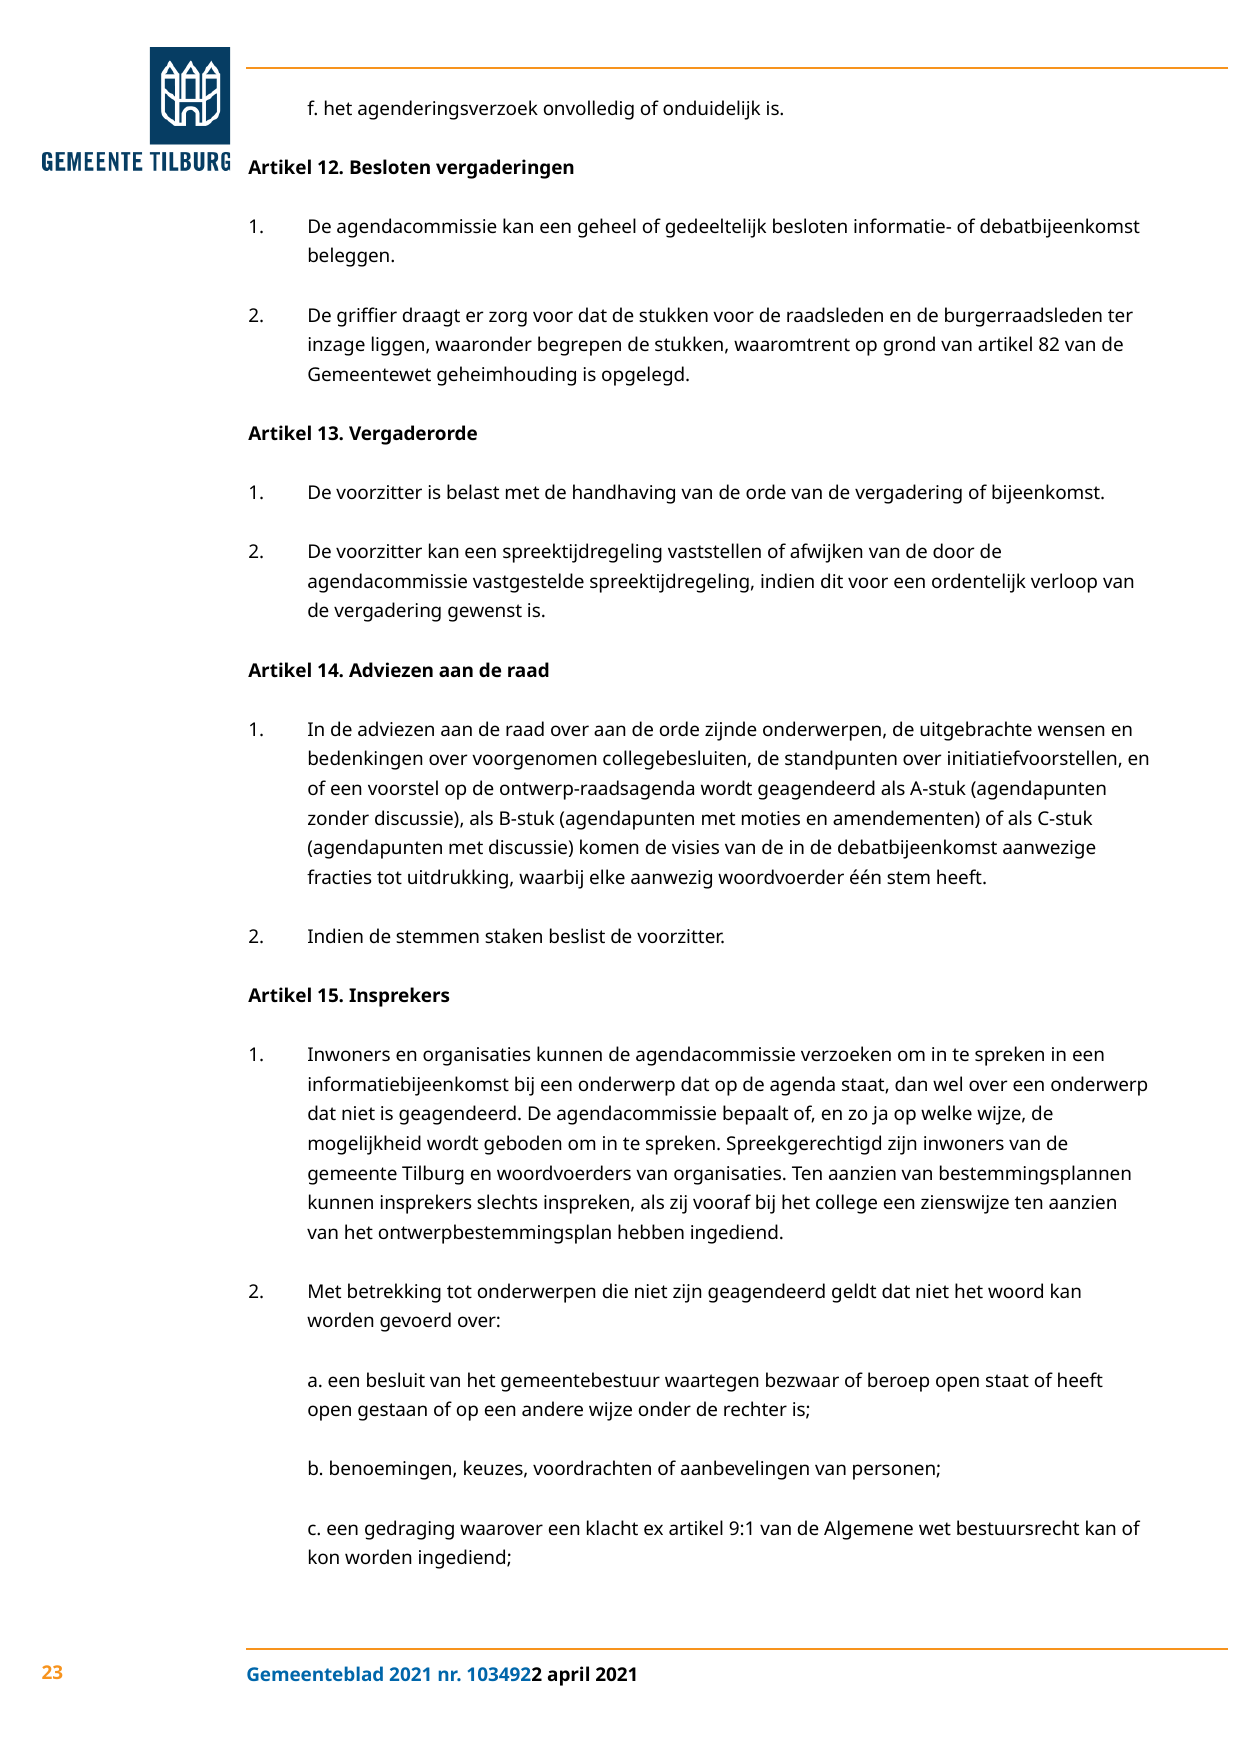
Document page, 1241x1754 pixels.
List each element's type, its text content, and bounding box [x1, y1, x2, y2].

text Artikel 14. Adviezen aan de raad [248, 657, 1152, 683]
list b. benoemingen, keuzes, voordrachten of aanbevelingen van personen; [248, 1456, 1152, 1481]
list f. het agenderingsverzoek onvolledig of onduidelijk is. [248, 95, 1152, 121]
list De griffier draagt er zorg voor dat de stukken voor de raadsleden en de burgerraadsleden ter inzage liggen, waaronder begrepen de stukken, waaromtrent op grond van artikel 82 van de Gemeentewet geheimhouding is opgelegd. [248, 302, 1152, 387]
text Artikel 12. Besloten vergaderingen [248, 154, 1152, 180]
list Indien de stemmen staken beslist de voorzitter. [248, 923, 1152, 949]
text Artikel 13. Vergaderorde [248, 420, 1152, 446]
list Inwoners en organisaties kunnen de agendacommissie verzoeken om in te spreken in een informatiebijeenkomst bij een onderwerp dat op de agenda staat, dan wel over een onderwerp dat niet is geagendeerd. De agendacommissie bepaalt of, en zo ja op welke wijze, de mogelijkheid wordt geboden om in te spreken. Spreekgerechtigd zijn inwoners van de gemeente Tilburg en woordvoerders van organisaties. Ten aanzien van bestemmingsplannen kunnen insprekers slechts inspreken, als zij vooraf bij het college een zienswijze ten aanzien van het ontwerpbestemmingsplan hebben ingediend. [248, 1041, 1152, 1245]
list Met betrekking tot onderwerpen die niet zijn geagendeerd geldt dat niet het woord kan worden gevoerd over: [248, 1278, 1152, 1333]
text Artikel 15. Insprekers [248, 982, 1152, 1008]
picture [41, 47, 231, 172]
list De agendacommissie kan een geheel of gedeeltelijk besloten informatie- of debatbijeenkomst beleggen. [248, 213, 1152, 268]
list c. een gedraging waarover een klacht ex artikel 9:1 van de Algemene wet bestuursrecht kan of kon worden ingediend; [248, 1515, 1152, 1570]
list De voorzitter kan een spreektijdregeling vaststellen of afwijken van de door de agendacommissie vastgestelde spreektijdregeling, indien dit voor een ordentelijk verloop van de vergadering gewenst is. [248, 538, 1152, 623]
list a. een besluit van het gemeentebestuur waartegen bezwaar of beroep open staat of heeft open gestaan of op een andere wijze onder de rechter is; [248, 1367, 1152, 1422]
list De voorzitter is belast met de handhaving van de orde van de vergadering of bijeenkomst. [248, 479, 1152, 505]
list In de adviezen aan de raad over aan de orde zijnde onderwerpen, de uitgebrachte wensen en bedenkingen over voorgenomen collegebesluiten, de standpunten over initiatiefvoorstellen, en of een voorstel op de ontwerp-raadsagenda wordt geagendeerd als A-stuk (agendapunten zonder discussie), als B-stuk (agendapunten met moties en amendementen) of als C-stuk (agendapunten met discussie) komen de visies van de in de debatbijeenkomst aanwezige fracties tot uitdrukking, waarbij elke aanwezig woordvoerder één stem heeft. [248, 716, 1152, 890]
